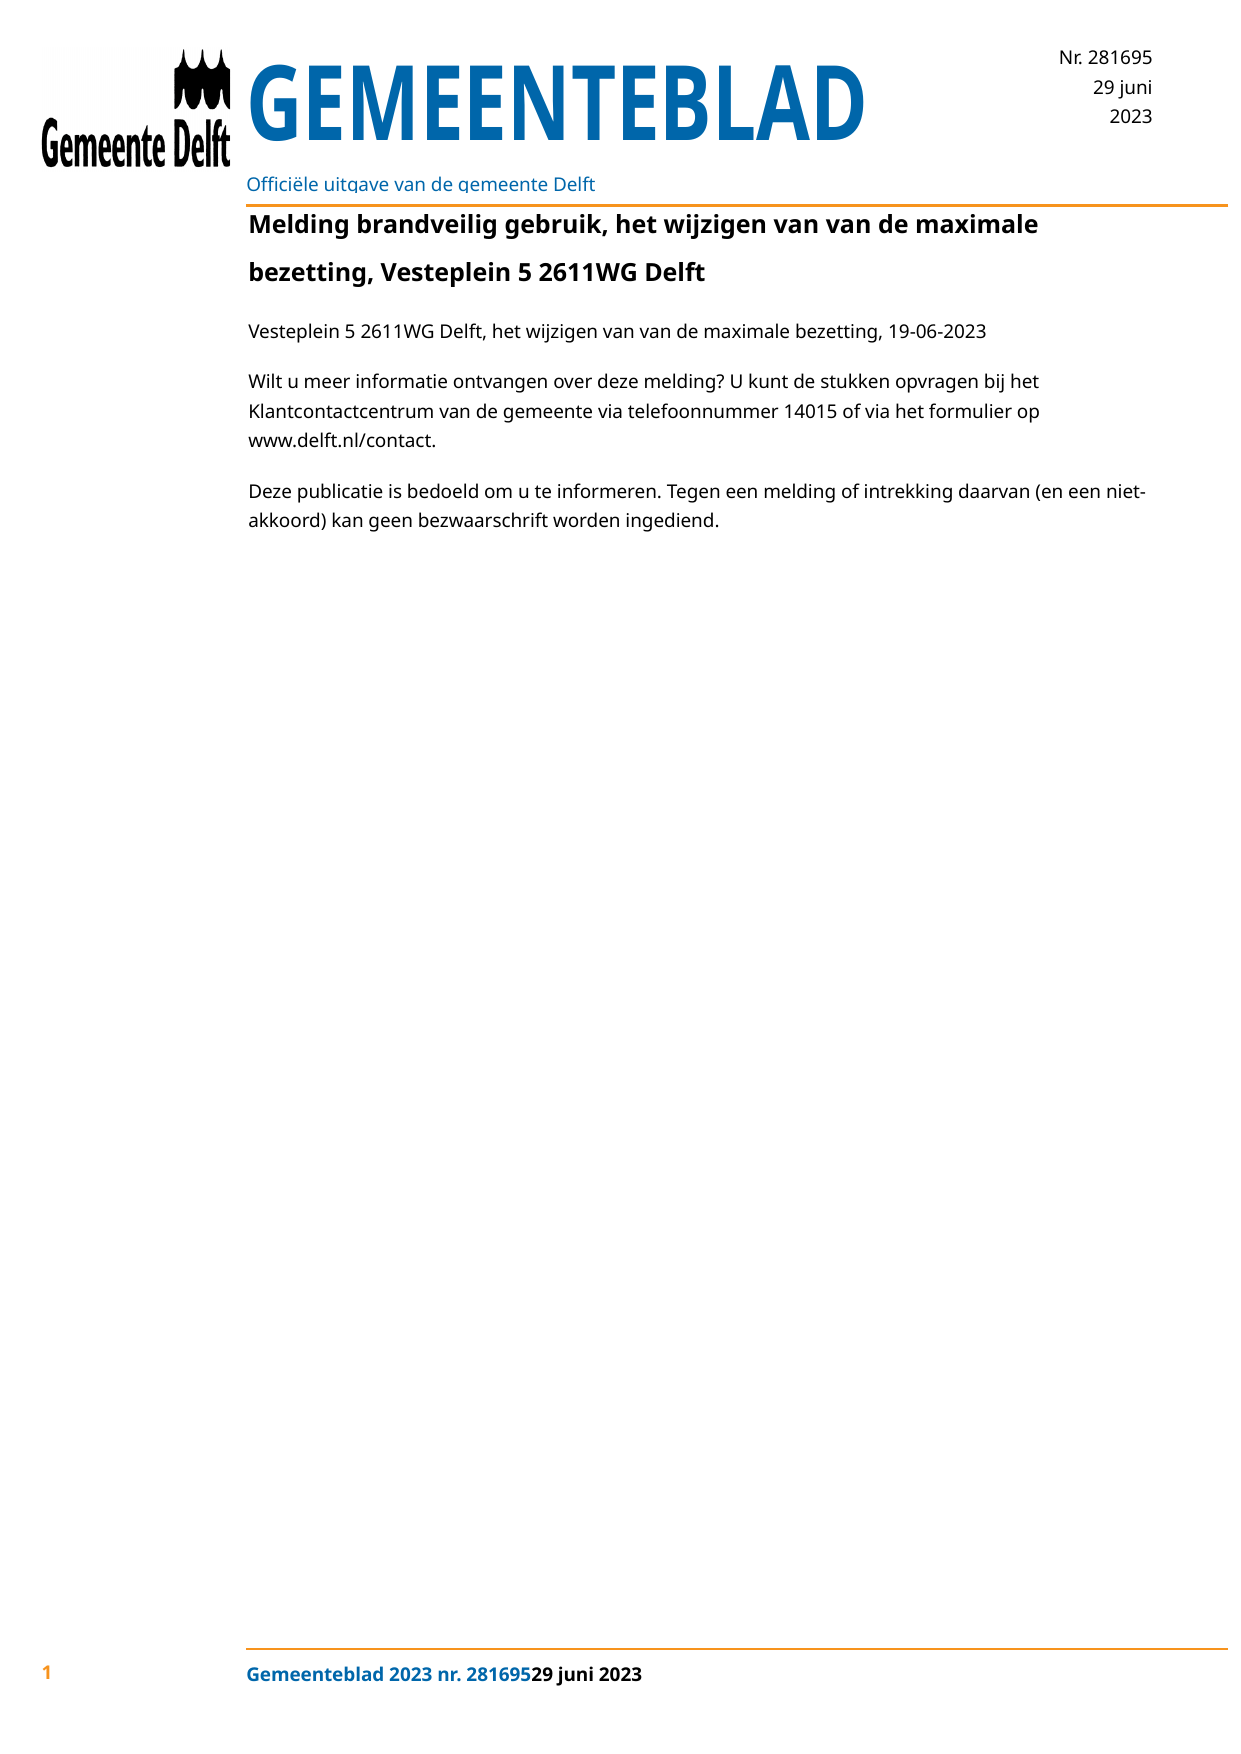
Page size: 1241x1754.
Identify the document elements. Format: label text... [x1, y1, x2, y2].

text Wilt u meer informatie ontvangen over deze melding? U kunt de stukken opvragen bij het Klantcontactcentrum van de gemeente via telefoonnummer 14015 of via het formulier op www.delft.nl/contact. [248, 368, 1152, 453]
text Vesteplein 5 2611WG Delft, het wijzigen van van de maximale bezetting, 19-06-2023 [248, 318, 1152, 344]
text Deze publicatie is bedoeld om u te informeren. Tegen een melding of intrekking daarvan (en een niet-akkoord) kan geen bezwaarschrift worden ingediend. [248, 478, 1152, 533]
text Melding brandveilig gebruik, het wijzigen van van de maximale bezetting, Vesteplein 5 2611WG Delft [248, 207, 1152, 288]
picture [41, 47, 231, 172]
